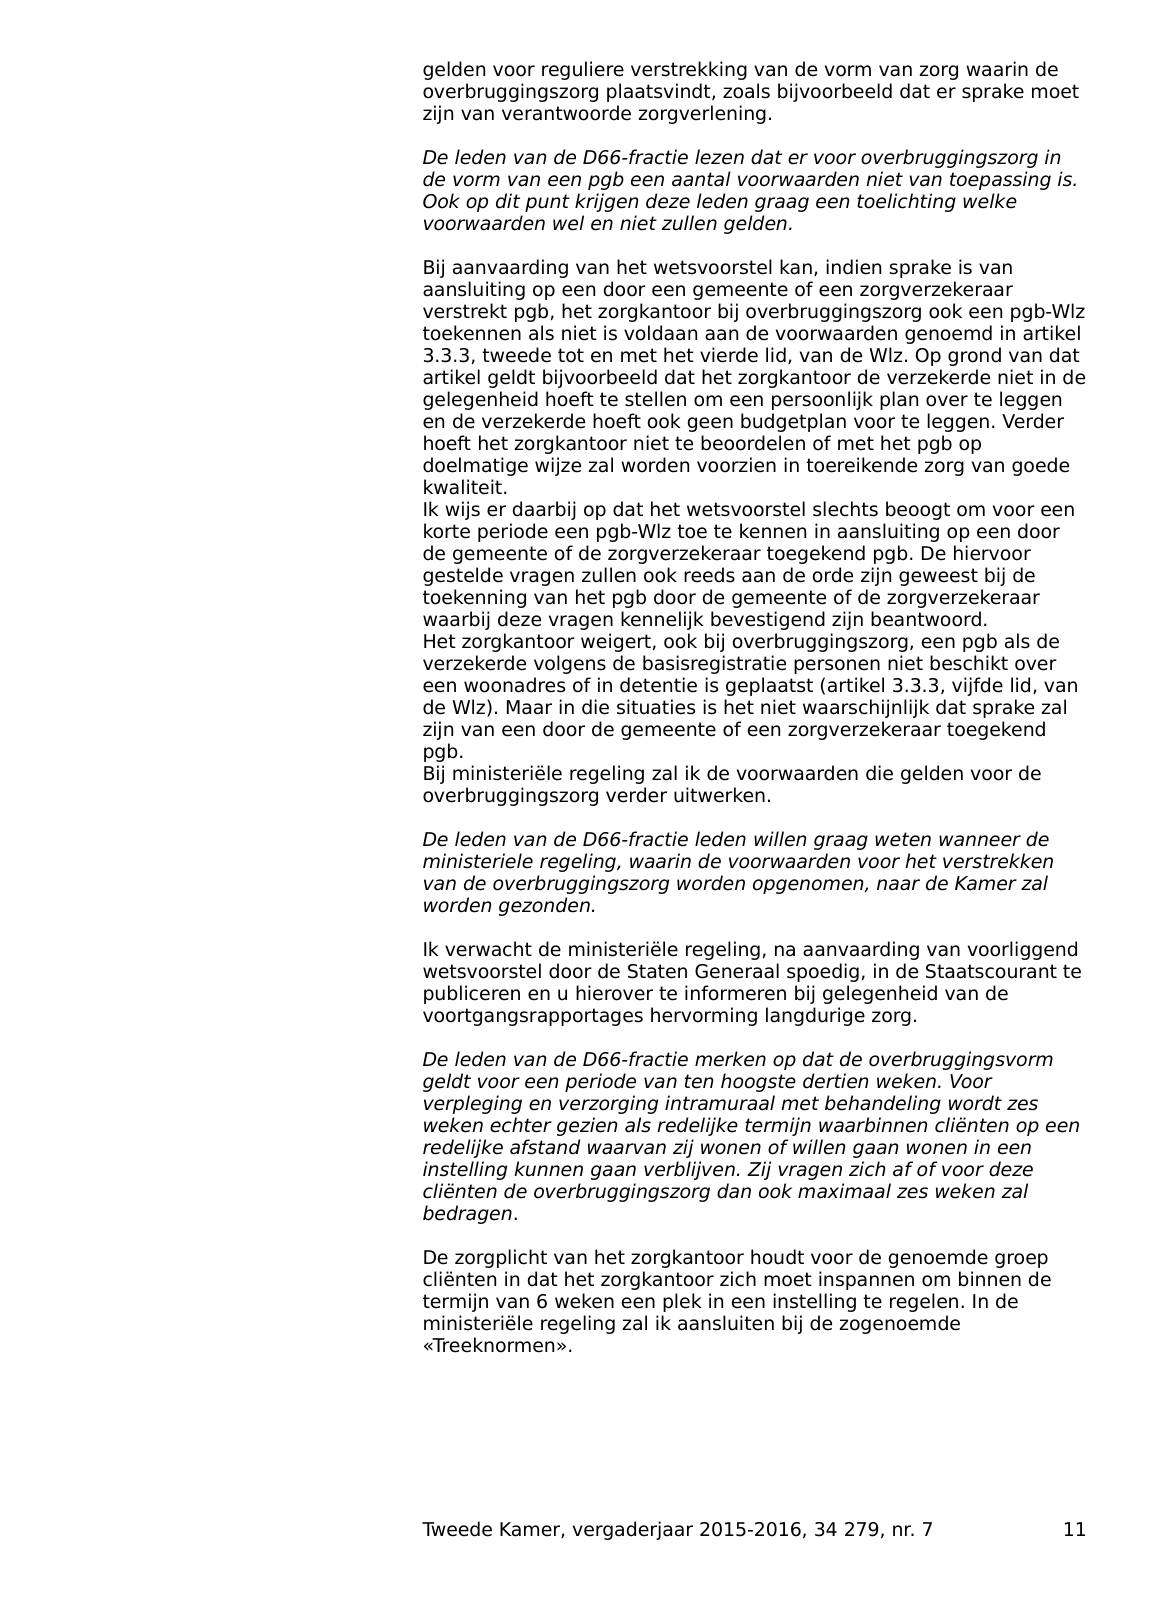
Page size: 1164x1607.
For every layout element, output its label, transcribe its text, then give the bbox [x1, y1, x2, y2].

text De leden van de D66-fractie leden willen graag weten wanneer de ministeriele regeling, waarin de voorwaarden voor het verstrekken van de overbruggingszorg worden opgenomen, naar de Kamer zal worden gezonden. [422, 829, 1087, 917]
text Bij ministeriële regeling zal ik de voorwaarden die gelden voor de overbruggingszorg verder uitwerken. [422, 763, 1087, 807]
text De leden van de D66-fractie merken op dat de overbruggingsvorm geldt voor een periode van ten hoogste dertien weken. Voor verpleging en verzorging intramuraal met behandeling wordt zes weken echter gezien als redelijke termijn waarbinnen cliënten op een redelijke afstand waarvan zij wonen of willen gaan wonen in een instelling kunnen gaan verblijven. Zij vragen zich af of voor deze cliënten de overbruggingszorg dan ook maximaal zes weken zal bedragen. [422, 1049, 1087, 1225]
text Het zorgkantoor weigert, ook bij overbruggingszorg, een pgb als de verzekerde volgens de basisregistratie personen niet beschikt over een woonadres of in detentie is geplaatst (artikel 3.3.3, vijfde lid, van de Wlz). Maar in die situaties is het niet waarschijnlijk dat sprake zal zijn van een door de gemeente of een zorgverzekeraar toegekend pgb. [422, 631, 1087, 763]
text gelden voor reguliere verstrekking van de vorm van zorg waarin de overbruggingszorg plaatsvindt, zoals bijvoorbeeld dat er sprake moet zijn van verantwoorde zorgverlening. [422, 59, 1087, 125]
text Ik verwacht de ministeriële regeling, na aanvaarding van voorliggend wetsvoorstel door de Staten Generaal spoedig, in de Staatscourant te publiceren en u hierover te informeren bij gelegenheid van de voortgangsrapportages hervorming langdurige zorg. [422, 939, 1087, 1027]
text De leden van de D66-fractie lezen dat er voor overbruggingszorg in de vorm van een pgb een aantal voorwaarden niet van toepassing is. Ook op dit punt krijgen deze leden graag een toelichting welke voorwaarden wel en niet zullen gelden. [422, 147, 1087, 235]
text De zorgplicht van het zorgkantoor houdt voor de genoemde groep cliënten in dat het zorgkantoor zich moet inspannen om binnen de termijn van 6 weken een plek in een instelling te regelen. In de ministeriële regeling zal ik aansluiten bij de zogenoemde «Treeknormen». [422, 1247, 1087, 1357]
text Ik wijs er daarbij op dat het wetsvoorstel slechts beoogt om voor een korte periode een pgb-Wlz toe te kennen in aansluiting op een door de gemeente of de zorgverzekeraar toegekend pgb. De hiervoor gestelde vragen zullen ook reeds aan de orde zijn geweest bij de toekenning van het pgb door de gemeente of de zorgverzekeraar waarbij deze vragen kennelijk bevestigend zijn beantwoord. [422, 499, 1087, 631]
text Bij aanvaarding van het wetsvoorstel kan, indien sprake is van aansluiting op een door een gemeente of een zorgverzekeraar verstrekt pgb, het zorgkantoor bij overbruggingszorg ook een pgb-Wlz toekennen als niet is voldaan aan de voorwaarden genoemd in artikel 3.3.3, tweede tot en met het vierde lid, van de Wlz. Op grond van dat artikel geldt bijvoorbeeld dat het zorgkantoor de verzekerde niet in de gelegenheid hoeft te stellen om een persoonlijk plan over te leggen en de verzekerde hoeft ook geen budgetplan voor te leggen. Verder hoeft het zorgkantoor niet te beoordelen of met het pgb op doelmatige wijze zal worden voorzien in toereikende zorg van goede kwaliteit. [422, 257, 1087, 499]
